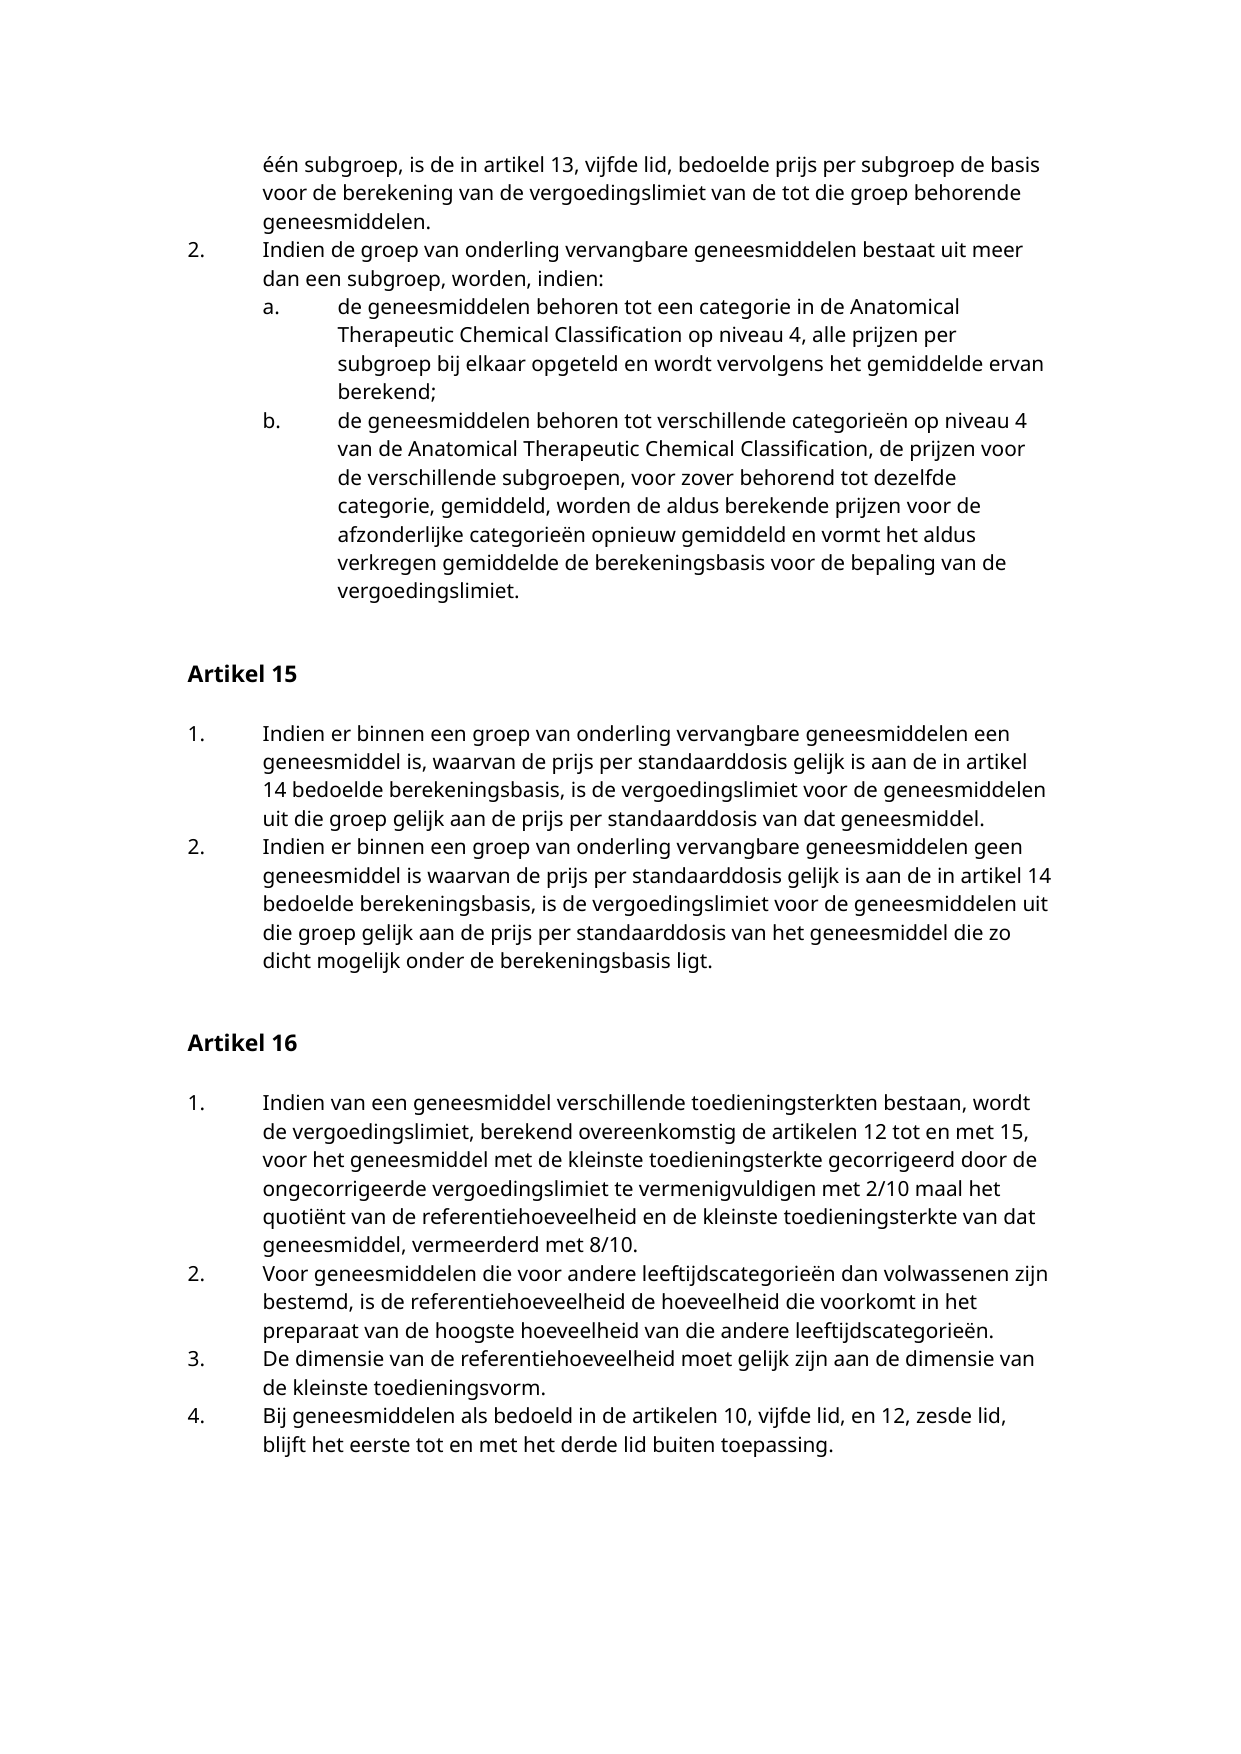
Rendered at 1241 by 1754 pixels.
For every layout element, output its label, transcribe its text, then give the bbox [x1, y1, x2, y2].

list De dimensie van de referentiehoeveelheid moet gelijk zijn aan de dimensie van de kleinste toedieningsvorm. [187, 1344, 1053, 1401]
list Indien er binnen een groep van onderling vervangbare geneesmiddelen een geneesmiddel is, waarvan de prijs per standaarddosis gelijk is aan de in artikel 14 bedoelde berekeningsbasis, is de vergoedingslimiet voor de geneesmiddelen uit die groep gelijk aan de prijs per standaarddosis van dat geneesmiddel. [187, 719, 1053, 832]
list Voor geneesmiddelen die voor andere leeftijdscategorieën dan volwassenen zijn bestemd, is de referentiehoeveelheid de hoeveelheid die voorkomt in het preparaat van de hoogste hoeveelheid van die andere leeftijdscategorieën. [187, 1259, 1053, 1344]
list één subgroep, is de in artikel 13, vijfde lid, bedoelde prijs per subgroep de basis voor de berekening van de vergoedingslimiet van de tot die groep behorende geneesmiddelen. [187, 150, 1053, 235]
list Indien de groep van onderling vervangbare geneesmiddelen bestaat uit meer dan een subgroep, worden, indien: [187, 235, 1053, 292]
list Indien van een geneesmiddel verschillende toedieningsterkten bestaan, wordt de vergoedingslimiet, berekend overeenkomstig de artikelen 12 tot en met 15, voor het geneesmiddel met de kleinste toedieningsterkte gecorrigeerd door de ongecorrigeerde vergoedingslimiet te vermenigvuldigen met 2/10 maal het quotiënt van de referentiehoeveelheid en de kleinste toedieningsterkte van dat geneesmiddel, vermeerderd met 8/10. [187, 1088, 1053, 1259]
list Indien er binnen een groep van onderling vervangbare geneesmiddelen geen geneesmiddel is waarvan de prijs per standaarddosis gelijk is aan de in artikel 14 bedoelde berekeningsbasis, is de vergoedingslimiet voor de geneesmiddelen uit die groep gelijk aan de prijs per standaarddosis van het geneesmiddel die zo dicht mogelijk onder de berekeningsbasis ligt. [187, 832, 1053, 975]
subtitle Artikel 16 [187, 1027, 1053, 1058]
list de geneesmiddelen behoren tot een categorie in de Anatomical Therapeutic Chemical Classification op niveau 4, alle prijzen per subgroep bij elkaar opgeteld en wordt vervolgens het gemiddelde ervan berekend; [262, 292, 1053, 406]
list Bij geneesmiddelen als bedoeld in de artikelen 10, vijfde lid, en 12, zesde lid, blijft het eerste tot en met het derde lid buiten toepassing. [187, 1401, 1053, 1458]
list de geneesmiddelen behoren tot verschillende categorieën op niveau 4 van de Anatomical Therapeutic Chemical Classification, de prijzen voor de verschillende subgroepen, voor zover behorend tot dezelfde categorie, gemiddeld, worden de aldus berekende prijzen voor de afzonderlijke categorieën opnieuw gemiddeld en vormt het aldus verkregen gemiddelde de berekeningsbasis voor de bepaling van de vergoedingslimiet. [262, 406, 1053, 605]
subtitle Artikel 15 [187, 657, 1053, 689]
